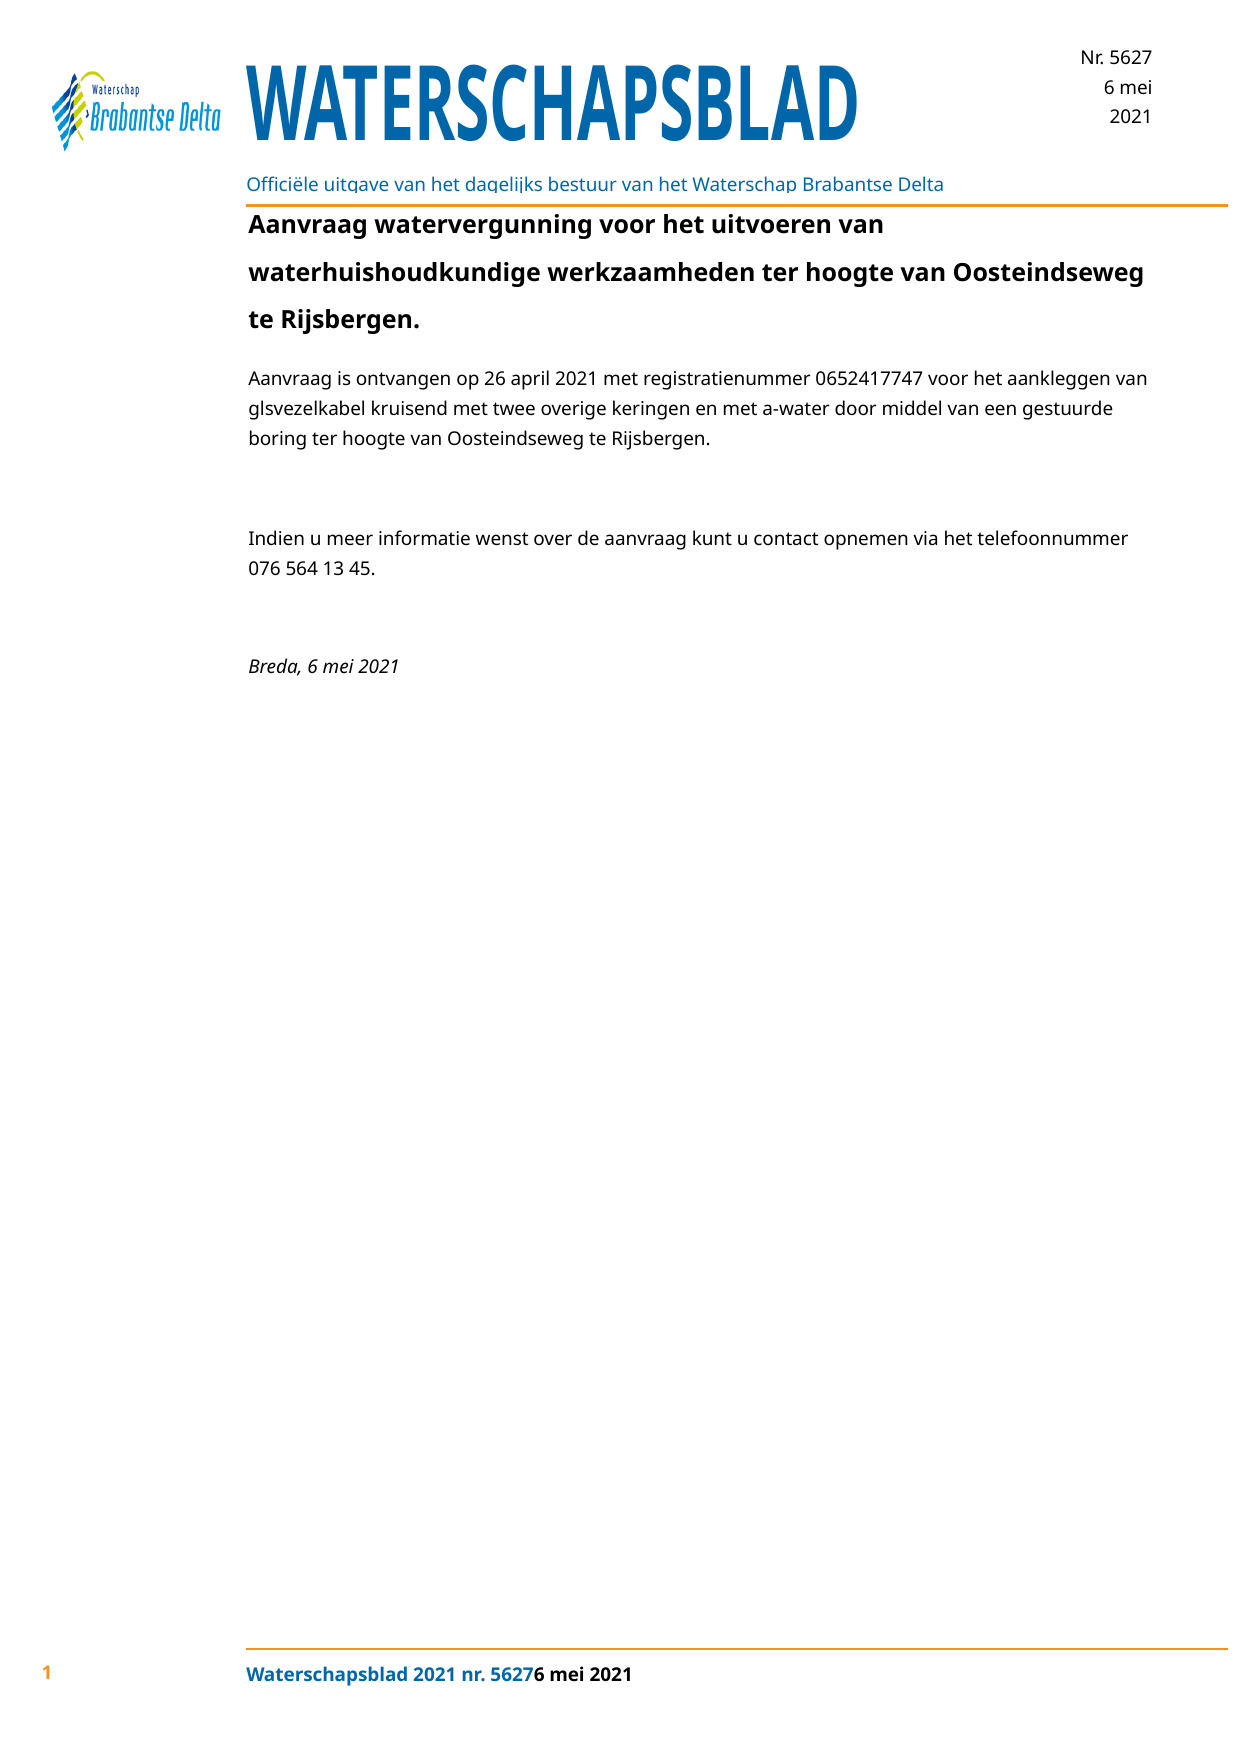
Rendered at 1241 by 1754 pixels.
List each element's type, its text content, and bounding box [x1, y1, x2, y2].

text Indien u meer informatie wenst over de aanvraag kunt u contact opnemen via het telefoonnummer 076 564 13 45. [248, 526, 1152, 581]
text Breda, 6 mei 2021 [248, 653, 1152, 679]
picture [41, 47, 231, 172]
text Aanvraag watervergunning voor het uitvoeren van waterhuishoudkundige werkzaamheden ter hoogte van Oosteindseweg te Rijsbergen. [248, 207, 1152, 336]
text Aanvraag is ontvangen op 26 april 2021 met registratienummer 0652417747 voor het aankleggen van glsvezelkabel kruisend met twee overige keringen en met a-water door middel van een gestuurde boring ter hoogte van Oosteindseweg te Rijsbergen. [248, 366, 1152, 450]
